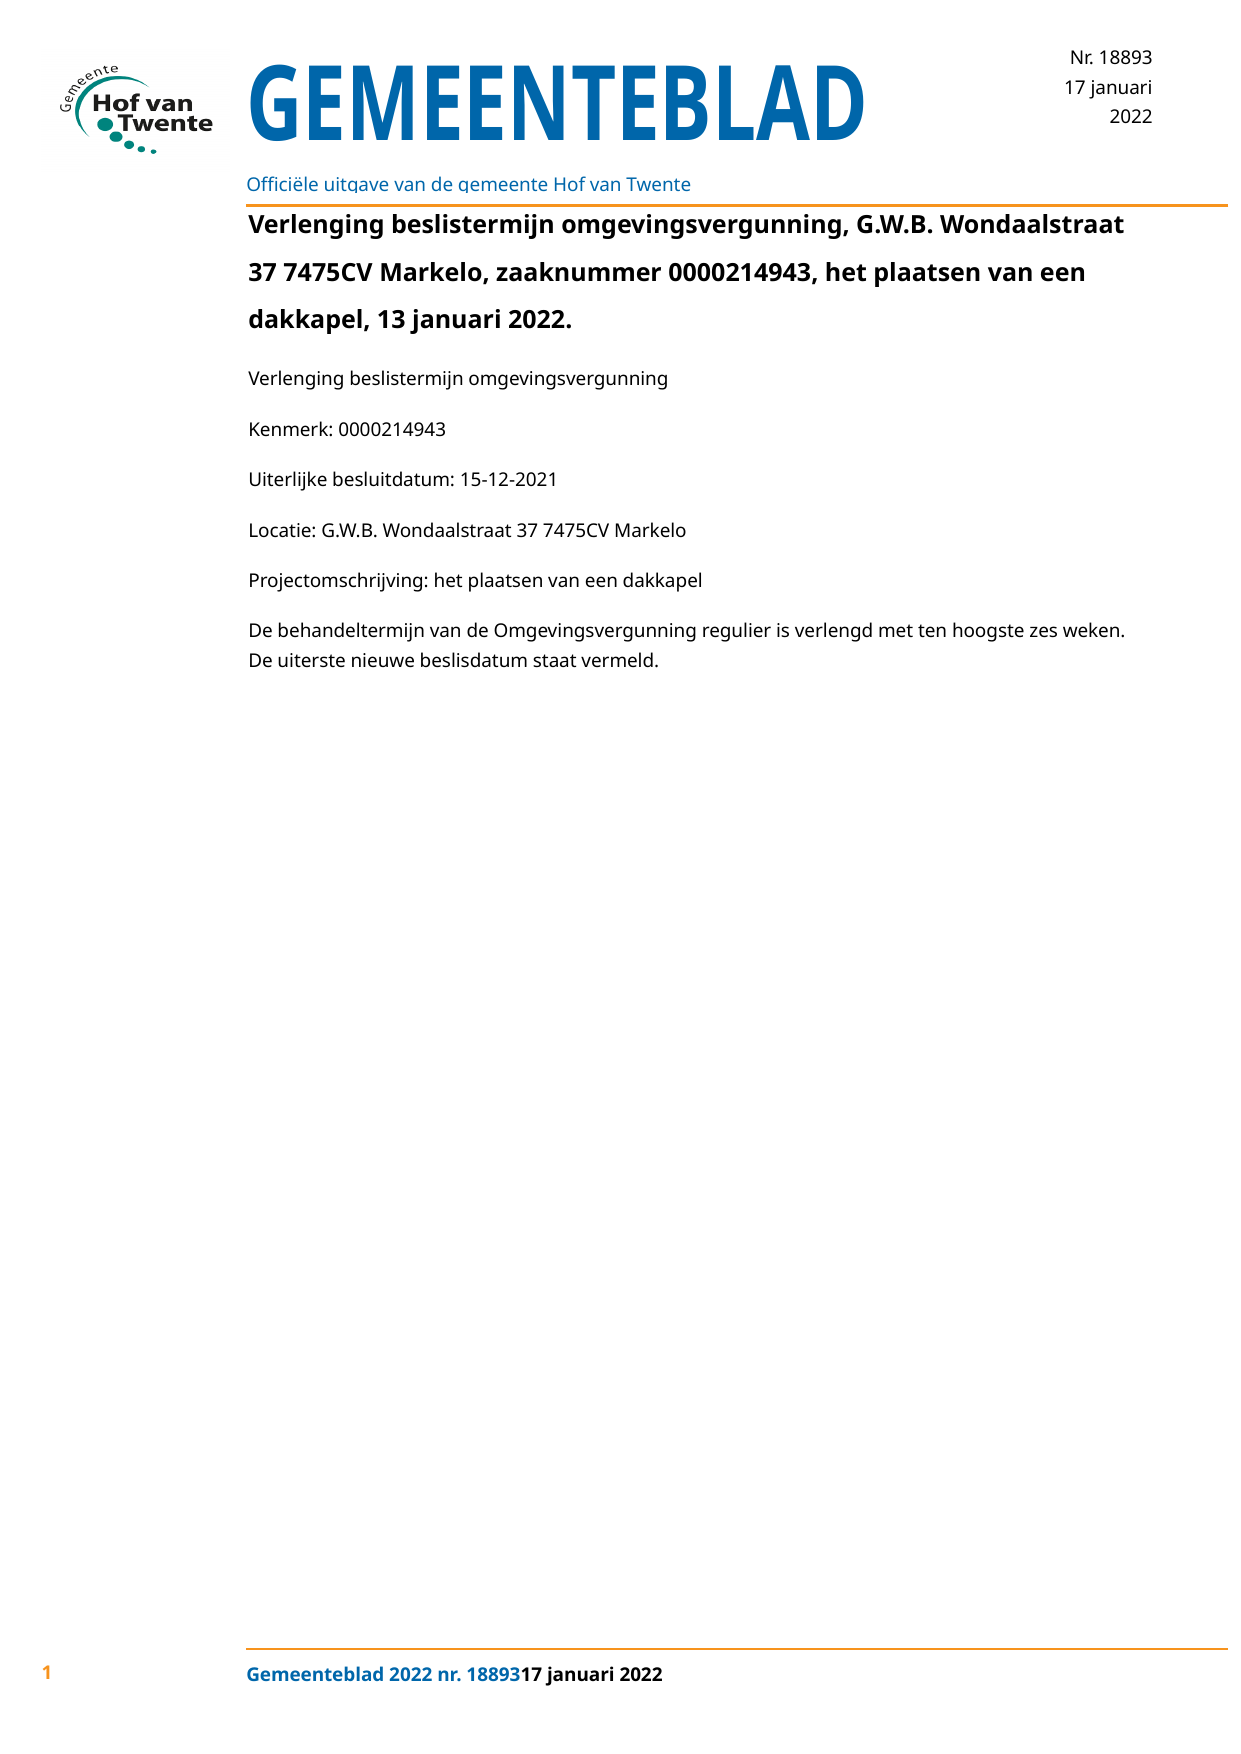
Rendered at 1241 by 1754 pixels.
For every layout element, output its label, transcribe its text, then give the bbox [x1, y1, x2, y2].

text Verlenging beslistermijn omgevingsvergunning, G.W.B. Wondaalstraat 37 7475CV Markelo, zaaknummer 0000214943, het plaatsen van een dakkapel, 13 januari 2022. [248, 207, 1152, 336]
text Verlenging beslistermijn omgevingsvergunning [248, 366, 1152, 391]
text Locatie: G.W.B. Wondaalstraat 37 7475CV Markelo [248, 517, 1152, 542]
text De behandeltermijn van de Omgevingsvergunning regulier is verlengd met ten hoogste zes weken. De uiterste nieuwe beslisdatum staat vermeld. [248, 618, 1152, 673]
picture [41, 47, 231, 172]
text Projectomschrijving: het plaatsen van een dakkapel [248, 567, 1152, 593]
text Uiterlijke besluitdatum: 15-12-2021 [248, 466, 1152, 492]
text Kenmerk: 0000214943 [248, 416, 1152, 442]
